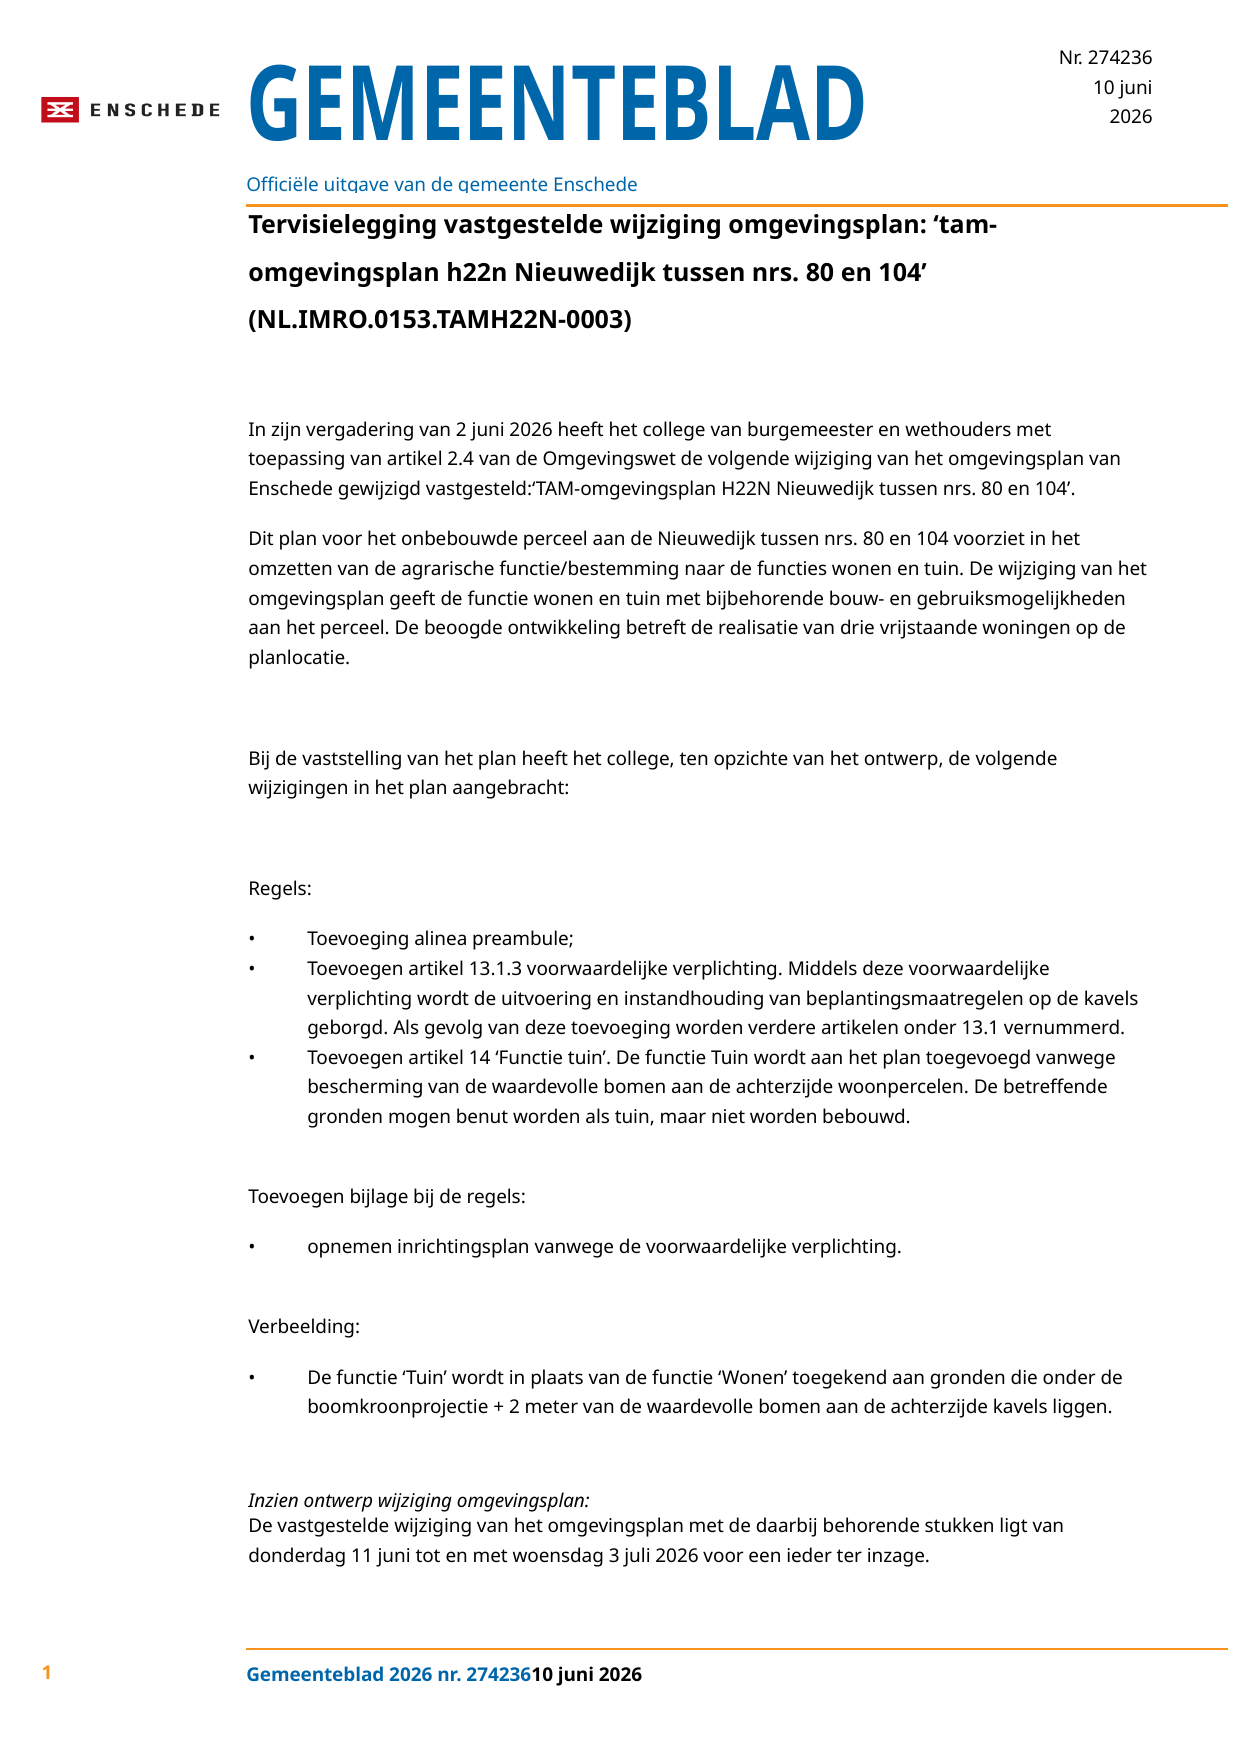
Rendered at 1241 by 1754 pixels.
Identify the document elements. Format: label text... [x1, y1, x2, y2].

list De functie ‘Tuin’ wordt in plaats van de functie ‘Wonen’ toegekend aan gronden die onder de boomkroonprojectie + 2 meter van de waardevolle bomen aan de achterzijde kavels liggen. [248, 1364, 1152, 1419]
picture [41, 47, 231, 172]
text Regels: [248, 875, 1152, 901]
text De vastgestelde wijziging van het omgevingsplan met de daarbij behorende stukken ligt van donderdag 11 juni tot en met woensdag 3 juli 2026 voor een ieder ter inzage. [248, 1513, 1152, 1568]
text Bij de vaststelling van het plan heeft het college, ten opzichte van het ontwerp, de volgende wijzigingen in het plan aangebracht: [248, 745, 1152, 800]
text In zijn vergadering van 2 juni 2026 heeft het college van burgemeester en wethouders met toepassing van artikel 2.4 van de Omgevingswet de volgende wijziging van het omgevingsplan van Enschede gewijzigd vastgesteld:‘TAM-omgevingsplan H22N Nieuwedijk tussen nrs. 80 en 104’. [248, 416, 1152, 501]
list Toevoegen artikel 13.1.3 voorwaardelijke verplichting. Middels deze voorwaardelijke verplichting wordt de uitvoering en instandhouding van beplantingsmaatregelen op de kavels geborgd. Als gevolg van deze toevoeging worden verdere artikelen onder 13.1 vernummerd. [248, 955, 1152, 1040]
text Tervisielegging vastgestelde wijziging omgevingsplan: ‘tam-omgevingsplan h22n Nieuwedijk tussen nrs. 80 en 104’ (NL.IMRO.0153.TAMH22N-0003) [248, 207, 1152, 336]
list opnemen inrichtingsplan vanwege de voorwaardelijke verplichting. [248, 1233, 1152, 1259]
text Verbeelding: [248, 1313, 1152, 1339]
list Toevoeging alinea preambule; [248, 926, 1152, 951]
text Toevoegen bijlage bij de regels: [248, 1183, 1152, 1209]
text Dit plan voor het onbebouwde perceel aan de Nieuwedijk tussen nrs. 80 en 104 voorziet in het omzetten van de agrarische functie/bestemming naar de functies wonen en tuin. De wijziging van het omgevingsplan geeft de functie wonen en tuin met bijbehorende bouw- en gebruiksmogelijkheden aan het perceel. De beoogde ontwikkeling betreft de realisatie van drie vrijstaande woningen op de planlocatie. [248, 526, 1152, 669]
list Toevoegen artikel 14 ‘Functie tuin’. De functie Tuin wordt aan het plan toegevoegd vanwege bescherming van de waardevolle bomen aan de achterzijde woonpercelen. De betreffende gronden mogen benut worden als tuin, maar niet worden bebouwd. [248, 1044, 1152, 1129]
text Inzien ontwerp wijziging omgevingsplan: [248, 1487, 1152, 1513]
